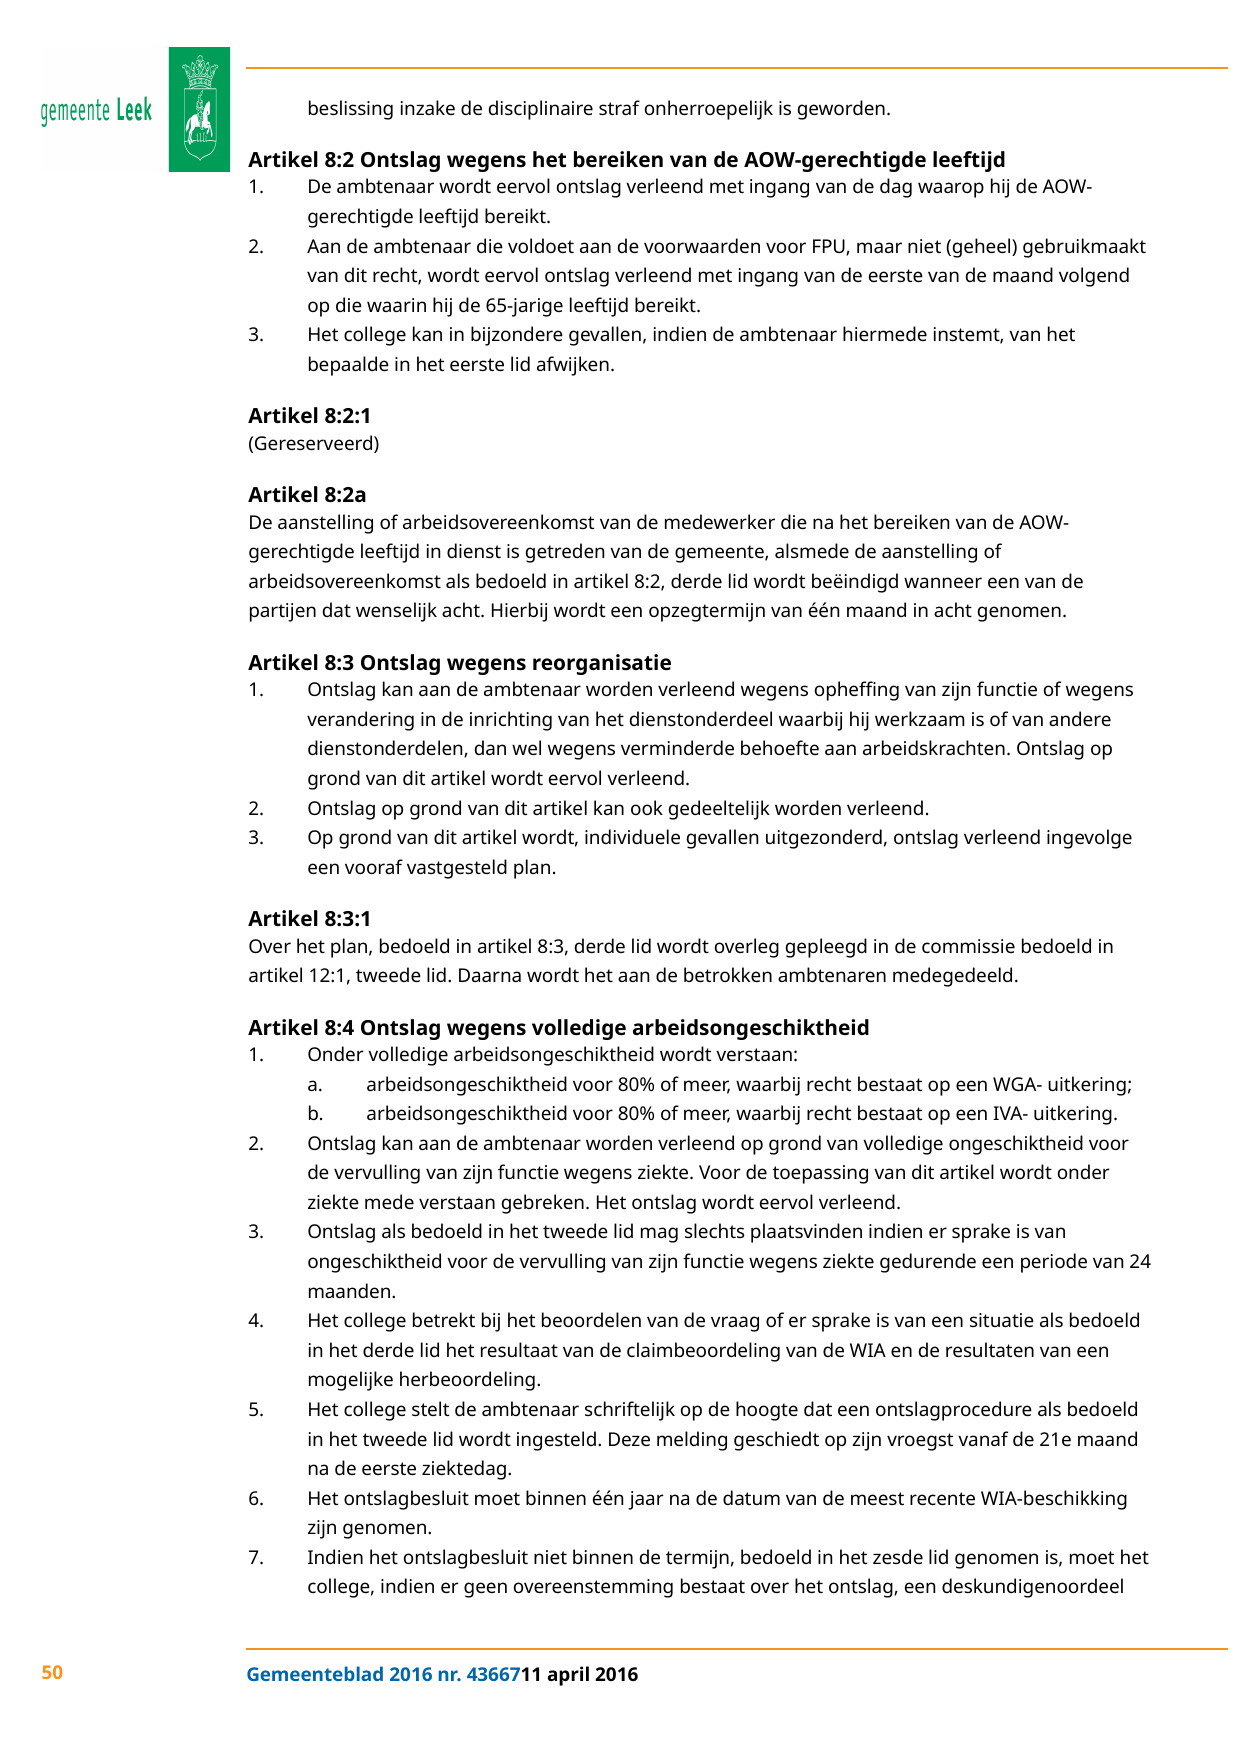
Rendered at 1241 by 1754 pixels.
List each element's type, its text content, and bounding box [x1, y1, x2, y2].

list arbeidsongeschiktheid voor 80% of meer, waarbij recht bestaat op een WGA- uitkering; [307, 1071, 1152, 1097]
text Artikel 8:2:1 [248, 402, 1152, 430]
list Aan de ambtenaar die voldoet aan de voorwaarden voor FPU, maar niet (geheel) gebruikmaakt van dit recht, wordt eervol ontslag verleend met ingang van de eerste van de maand volgend op die waarin hij de 65-jarige leeftijd bereikt. [248, 233, 1152, 318]
list Op grond van dit artikel wordt, individuele gevallen uitgezonderd, ontslag verleend ingevolge een vooraf vastgesteld plan. [248, 824, 1152, 880]
list beslissing inzake de disciplinaire straf onherroepelijk is geworden. [248, 95, 1152, 121]
text Artikel 8:4 Ontslag wegens volledige arbeidsongeschiktheid [248, 1013, 1152, 1041]
list Het ontslagbesluit moet binnen één jaar na de datum van de meest recente WIA-beschikking zijn genomen. [248, 1485, 1152, 1540]
list Ontslag kan aan de ambtenaar worden verleend op grond van volledige ongeschiktheid voor de vervulling van zijn functie wegens ziekte. Voor de toepassing van dit artikel wordt onder ziekte mede verstaan gebreken. Het ontslag wordt eervol verleend. [248, 1130, 1152, 1215]
text Over het plan, bedoeld in artikel 8:3, derde lid wordt overleg gepleegd in de commissie bedoeld in artikel 12:1, tweede lid. Daarna wordt het aan de betrokken ambtenaren medegedeeld. [248, 933, 1152, 988]
list Ontslag als bedoeld in het tweede lid mag slechts plaatsvinden indien er sprake is van ongeschiktheid voor de vervulling van zijn functie wegens ziekte gedurende een periode van 24 maanden. [248, 1219, 1152, 1304]
text (Gereserveerd) [248, 430, 1152, 456]
list Het college kan in bijzondere gevallen, indien de ambtenaar hiermede instemt, van het bepaalde in het eerste lid afwijken. [248, 322, 1152, 377]
list Het college betrekt bij het beoordelen van de vraag of er sprake is van een situatie als bedoeld in het derde lid het resultaat van de claimbeoordeling van de WIA en de resultaten van een mogelijke herbeoordeling. [248, 1307, 1152, 1392]
list Ontslag kan aan de ambtenaar worden verleend wegens opheffing van zijn functie of wegens verandering in de inrichting van het dienstonderdeel waarbij hij werkzaam is of van andere dienstonderdelen, dan wel wegens verminderde behoefte aan arbeidskrachten. Ontslag op grond van dit artikel wordt eervol verleend. [248, 676, 1152, 791]
list Ontslag op grond van dit artikel kan ook gedeeltelijk worden verleend. [248, 795, 1152, 821]
list De ambtenaar wordt eervol ontslag verleend met ingang van de dag waarop hij de AOW-gerechtigde leeftijd bereikt. [248, 174, 1152, 229]
text Artikel 8:3:1 [248, 904, 1152, 933]
text Artikel 8:2a [248, 480, 1152, 509]
text De aanstelling of arbeidsovereenkomst van de medewerker die na het bereiken van de AOW-gerechtigde leeftijd in dienst is getreden van de gemeente, alsmede de aanstelling of arbeidsovereenkomst als bedoeld in artikel 8:2, derde lid wordt beëindigd wanneer een van de partijen dat wenselijk acht. Hierbij wordt een opzegtermijn van één maand in acht genomen. [248, 509, 1152, 623]
list arbeidsongeschiktheid voor 80% of meer, waarbij recht bestaat op een IVA- uitkering. [307, 1100, 1152, 1126]
list Indien het ontslagbesluit niet binnen de termijn, bedoeld in het zesde lid genomen is, moet het college, indien er geen overeenstemming bestaat over het ontslag, een deskundigenoordeel [248, 1544, 1152, 1599]
list Het college stelt de ambtenaar schriftelijk op de hoogte dat een ontslagprocedure als bedoeld in het tweede lid wordt ingesteld. Deze melding geschiedt op zijn vroegst vanaf de 21e maand na de eerste ziektedag. [248, 1396, 1152, 1481]
text Artikel 8:2 Ontslag wegens het bereiken van de AOW-gerechtigde leeftijd [248, 145, 1152, 174]
text Artikel 8:3 Ontslag wegens reorganisatie [248, 648, 1152, 676]
list Onder volledige arbeidsongeschiktheid wordt verstaan: [248, 1041, 1152, 1067]
picture [41, 47, 231, 172]
